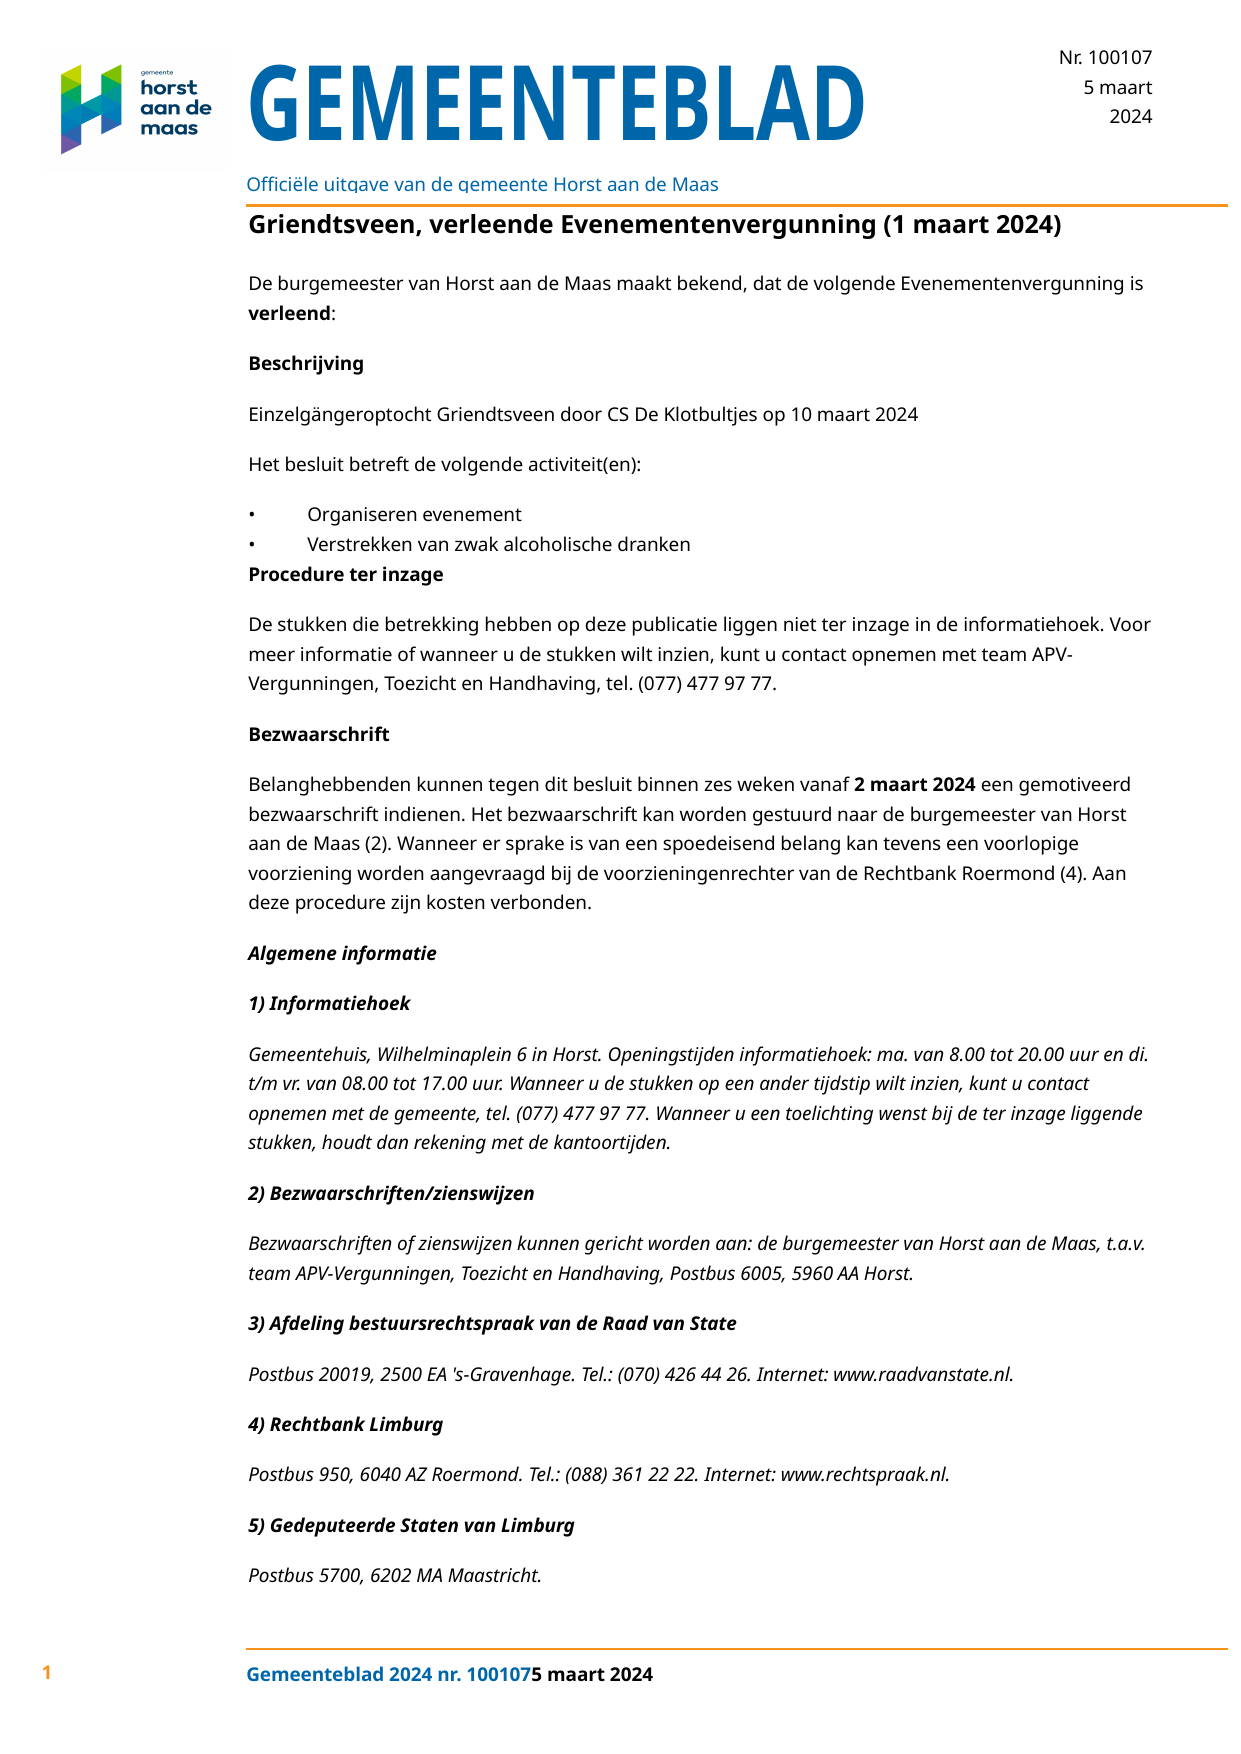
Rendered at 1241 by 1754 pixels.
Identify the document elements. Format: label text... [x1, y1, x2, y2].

text Algemene informatie [248, 940, 1152, 966]
list Verstrekken van zwak alcoholische dranken [248, 531, 1152, 557]
text 2) Bezwaarschriften/zienswijzen [248, 1180, 1152, 1206]
text 5) Gedeputeerde Staten van Limburg [248, 1512, 1152, 1538]
text Einzelgängeroptocht Griendtsveen door CS De Klotbultjes op 10 maart 2024 [248, 401, 1152, 426]
text Beschrijving [248, 350, 1152, 376]
text Postbus 20019, 2500 EA 's-Gravenhage. Tel.: (070) 426 44 26. Internet: www.raadvanstate.nl. [248, 1361, 1152, 1386]
list Organiseren evenement [248, 502, 1152, 527]
text Het besluit betreft de volgende activiteit(en): [248, 451, 1152, 477]
text Bezwaarschrift [248, 721, 1152, 746]
text Bezwaarschriften of zienswijzen kunnen gericht worden aan: de burgemeester van Horst aan de Maas, t.a.v. team APV-Vergunningen, Toezicht en Handhaving, Postbus 6005, 5960 AA Horst. [248, 1230, 1152, 1286]
text Griendtsveen, verleende Evenementenvergunning (1 maart 2024) [248, 207, 1152, 241]
text Belanghebbenden kunnen tegen dit besluit binnen zes weken vanaf 2 maart 2024 een gemotiveerd bezwaarschrift indienen. Het bezwaarschrift kan worden gestuurd naar de burgemeester van Horst aan de Maas (2). Wanneer er sprake is van een spoedeisend belang kan tevens een voorlopige voorziening worden aangevraagd bij de voorzieningenrechter van de Rechtbank Roermond (4). Aan deze procedure zijn kosten verbonden. [248, 771, 1152, 915]
text De burgemeester van Horst aan de Maas maakt bekend, dat de volgende Evenementenvergunning is verleend: [248, 270, 1152, 326]
text Postbus 5700, 6202 MA Maastricht. [248, 1562, 1152, 1588]
text Postbus 950, 6040 AZ Roermond. Tel.: (088) 361 22 22. Internet: www.rechtspraak.nl. [248, 1462, 1152, 1487]
text 1) Informatiehoek [248, 990, 1152, 1016]
text 3) Afdeling bestuursrechtspraak van de Raad van State [248, 1310, 1152, 1336]
text 4) Rechtbank Limburg [248, 1411, 1152, 1437]
text Gemeentehuis, Wilhelminaplein 6 in Horst. Openingstijden informatiehoek: ma. van 8.00 tot 20.00 uur en di. t/m vr. van 08.00 tot 17.00 uur. Wanneer u de stukken op een ander tijdstip wilt inzien, kunt u contact opnemen met de gemeente, tel. (077) 477 97 77. Wanneer u een toelichting wenst bij de ter inzage liggende stukken, houdt dan rekening met de kantoortijden. [248, 1041, 1152, 1155]
picture [41, 47, 231, 172]
text Procedure ter inzage [248, 561, 1152, 586]
text De stukken die betrekking hebben op deze publicatie liggen niet ter inzage in de informatiehoek. Voor meer informatie of wanneer u de stukken wilt inzien, kunt u contact opnemen met team APV-Vergunningen, Toezicht en Handhaving, tel. (077) 477 97 77. [248, 611, 1152, 696]
